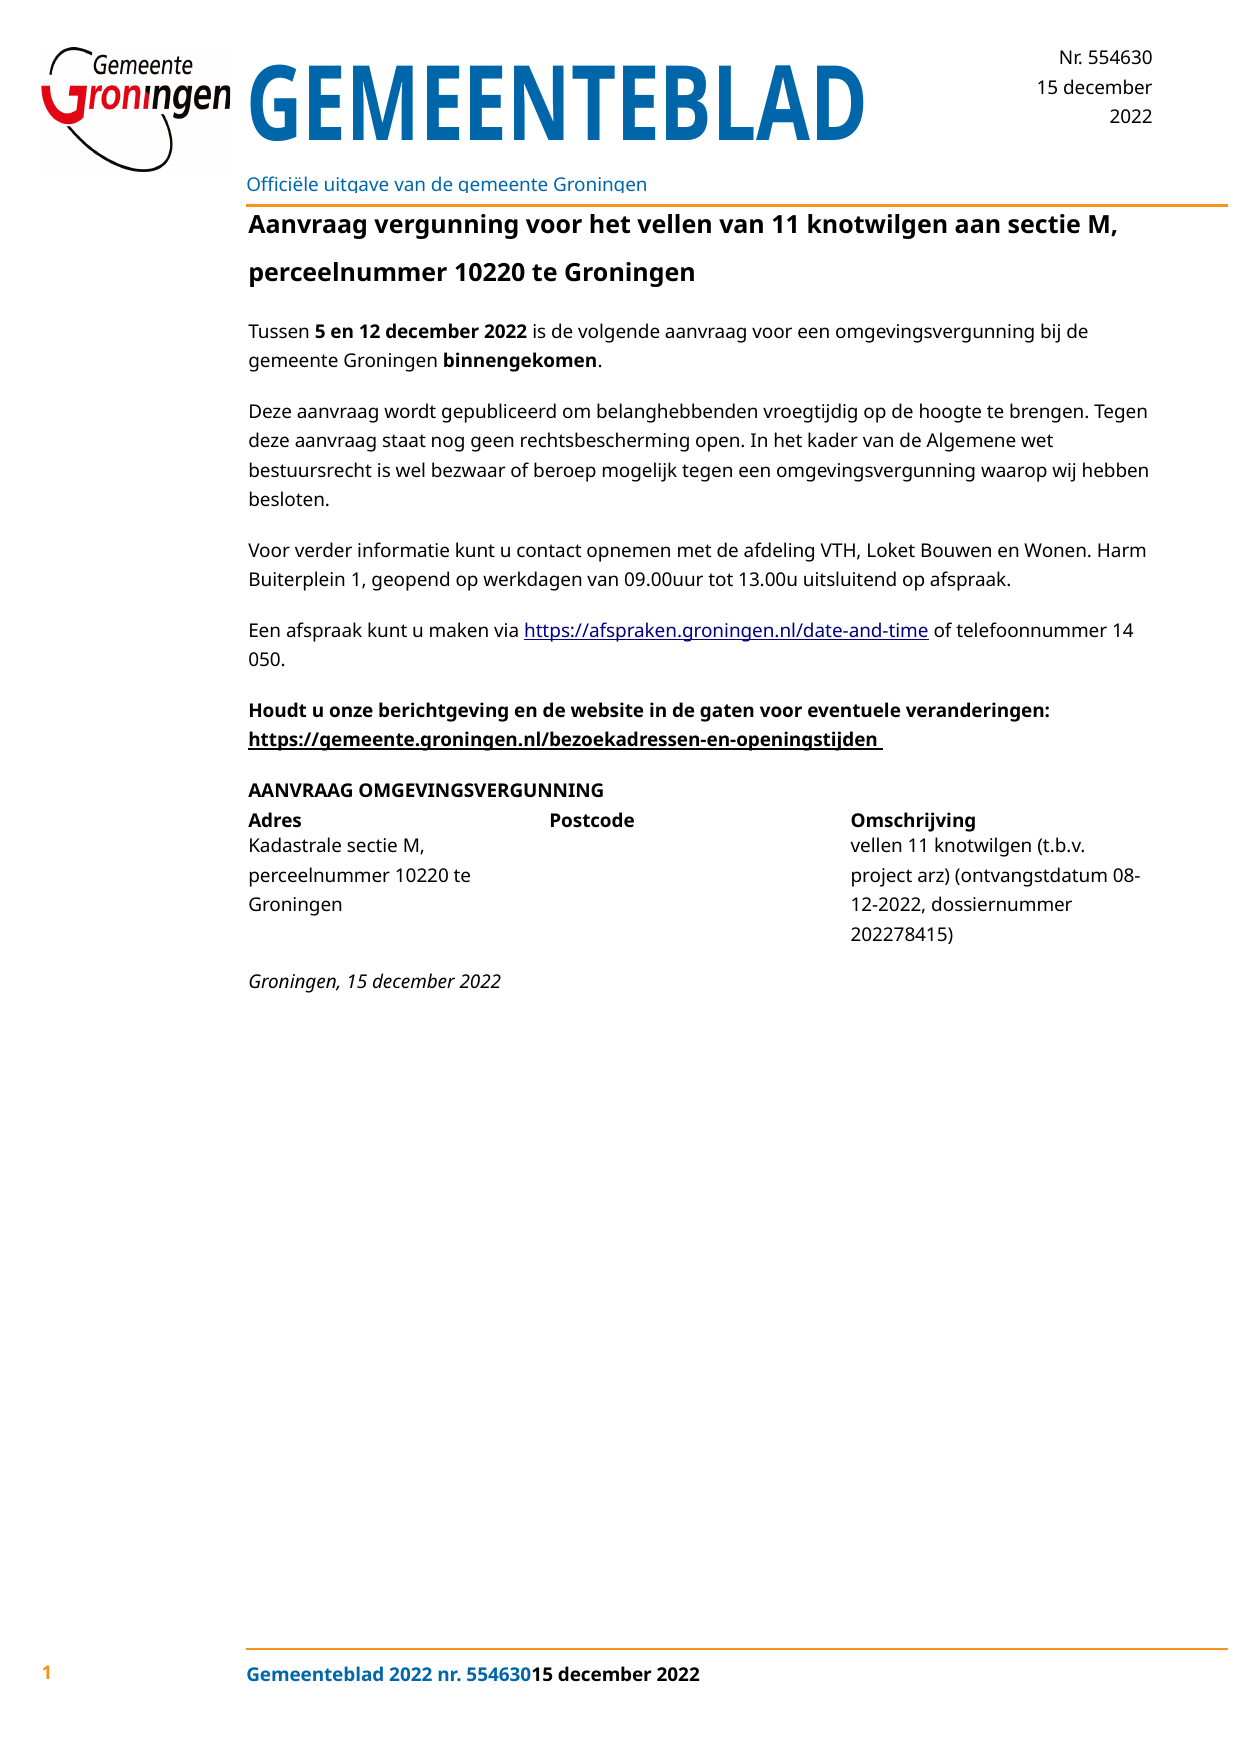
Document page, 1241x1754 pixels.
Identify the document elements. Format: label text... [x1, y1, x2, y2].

table_header Postcode [549, 807, 850, 832]
table_header Omschrijving [850, 807, 1152, 832]
table_header Adres [248, 807, 549, 832]
table_cell Kadastrale sectie M, perceelnummer 10220 te Groningen [248, 833, 549, 947]
text AANVRAAG OMGEVINGSVERGUNNING [248, 777, 1152, 803]
text Een afspraak kunt u maken via https://afspraken.groningen.nl/date-and-time of telefoonnummer 14 050. [248, 617, 1152, 672]
text Tussen 5 en 12 december 2022 is de volgende aanvraag voor een omgevingsvergunning bij de gemeente Groningen binnengekomen. [248, 318, 1152, 373]
text Voor verder informatie kunt u contact opnemen met de afdeling VTH, Loket Bouwen en Wonen. Harm Buiterplein 1, geopend op werkdagen van 09.00uur tot 13.00u uitsluitend op afspraak. [248, 537, 1152, 592]
table_cell [549, 833, 850, 947]
picture [41, 47, 231, 172]
text Houdt u onze berichtgeving en de website in de gaten voor eventuele veranderingen: https://gemeente.groningen.nl/bezoekadressen-en-openingstijden [248, 697, 1152, 752]
text Deze aanvraag wordt gepubliceerd om belanghebbenden vroegtijdig op de hoogte te brengen. Tegen deze aanvraag staat nog geen rechtsbescherming open. In het kader van de Algemene wet bestuursrecht is wel bezwaar of beroep mogelijk tegen een omgevingsvergunning waarop wij hebben besloten. [248, 398, 1152, 512]
table_cell vellen 11 knotwilgen (t.b.v. project arz) (ontvangstdatum 08-12-2022, dossiernummer 202278415) [850, 833, 1152, 947]
text Groningen, 15 december 2022 [248, 968, 1152, 994]
text Aanvraag vergunning voor het vellen van 11 knotwilgen aan sectie M, perceelnummer 10220 te Groningen [248, 207, 1152, 288]
